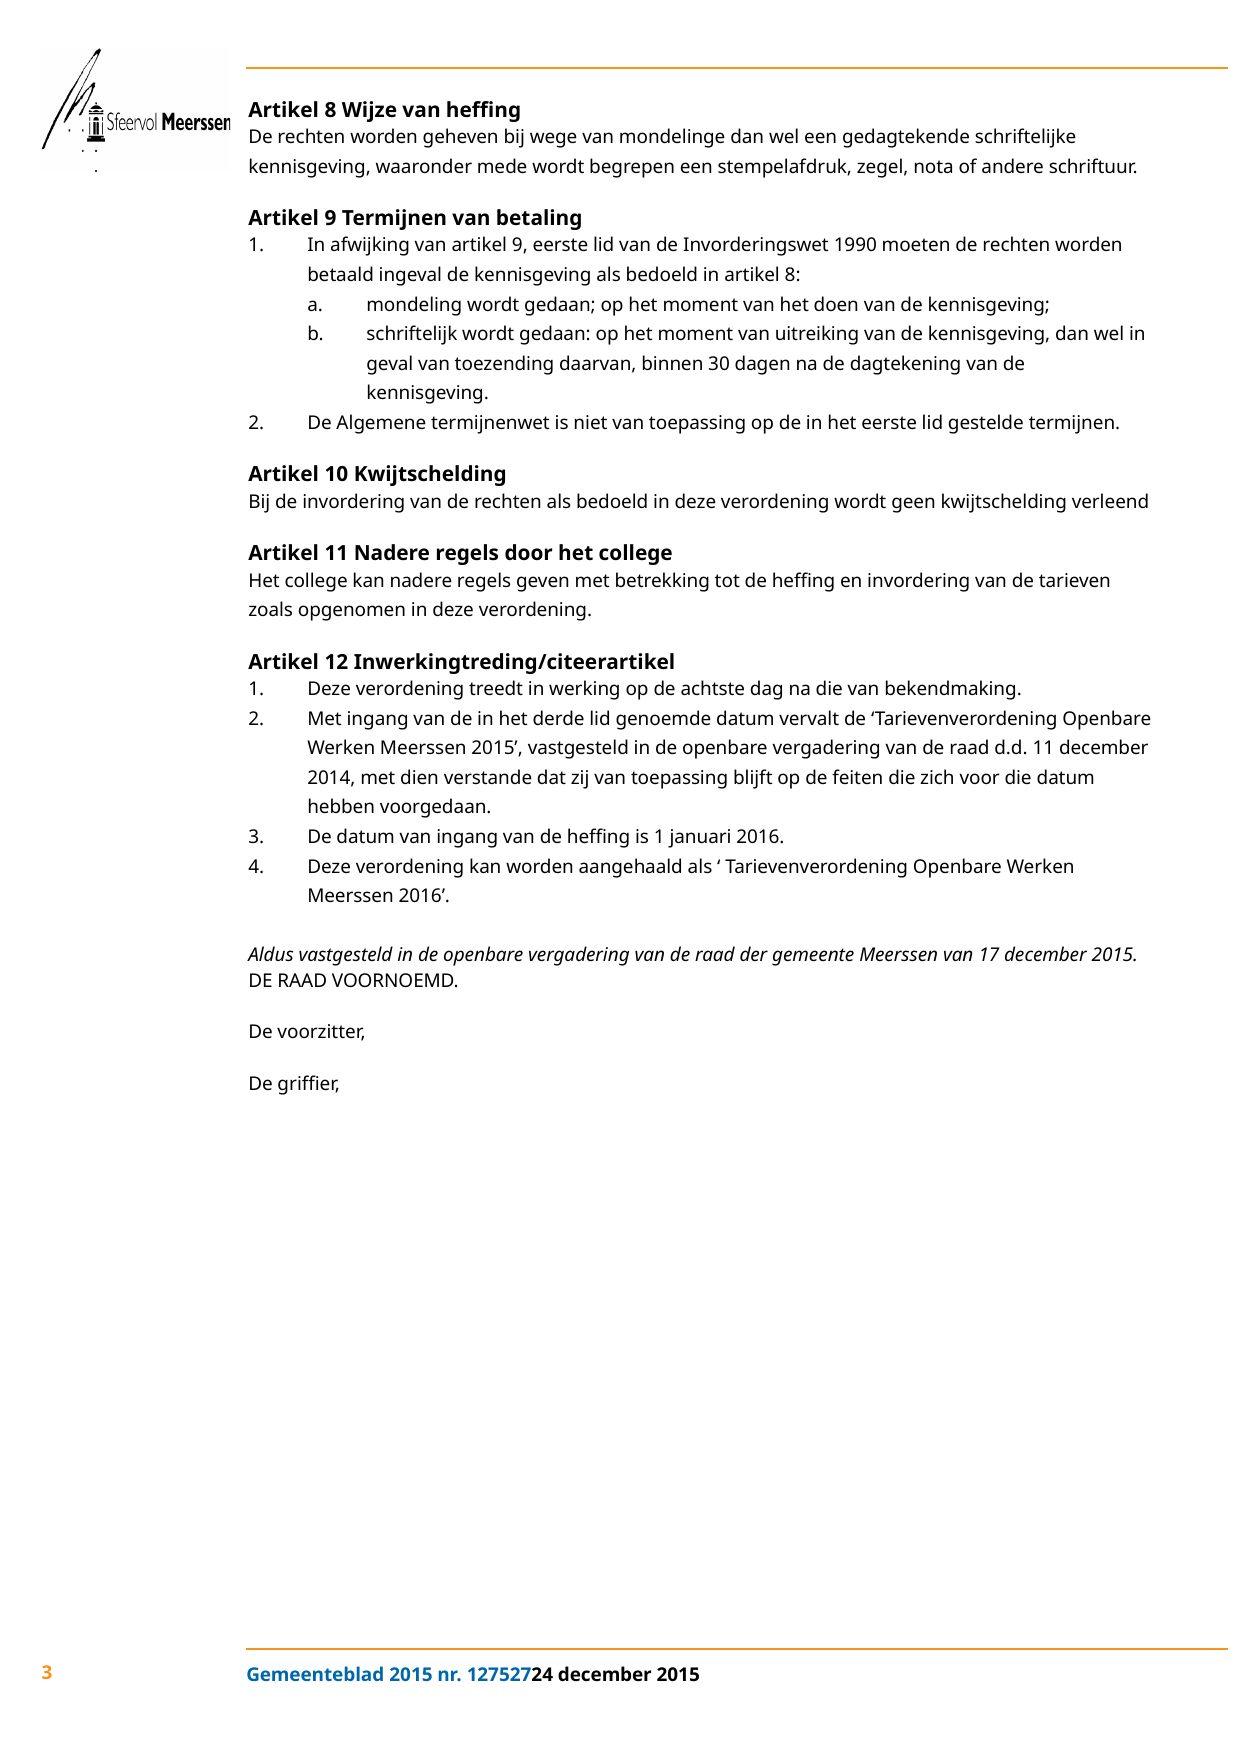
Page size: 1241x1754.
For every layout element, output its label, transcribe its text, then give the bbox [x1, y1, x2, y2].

list In afwijking van artikel 9, eerste lid van de Invorderingswet 1990 moeten de rechten worden betaald ingeval de kennisgeving als bedoeld in artikel 8: [248, 232, 1152, 287]
text Het college kan nadere regels geven met betrekking tot de heffing en invordering van de tarieven zoals opgenomen in deze verordening. [248, 567, 1152, 622]
text Artikel 9 Termijnen van betaling [248, 203, 1152, 232]
list schriftelijk wordt gedaan: op het moment van uitreiking van de kennisgeving, dan wel in geval van toezending daarvan, binnen 30 dagen na de dagtekening van de kennisgeving. [307, 320, 1152, 405]
text Artikel 12 Inwerkingtreding/citeerartikel [248, 647, 1152, 675]
text Artikel 11 Nadere regels door het college [248, 538, 1152, 567]
list Met ingang van de in het derde lid genoemde datum vervalt de ‘Tarievenverordening Openbare Werken Meerssen 2015’, vastgesteld in de openbare vergadering van de raad d.d. 11 december 2014, met dien verstande dat zij van toepassing blijft op de feiten die zich voor die datum hebben voorgedaan. [248, 705, 1152, 819]
list Deze verordening kan worden aangehaald als ‘ Tarievenverordening Openbare Werken Meerssen 2016’. [248, 853, 1152, 908]
text Artikel 8 Wijze van heffing [248, 95, 1152, 123]
list De Algemene termijnenwet is niet van toepassing op de in het eerste lid gestelde termijnen. [248, 409, 1152, 435]
list De datum van ingang van de heffing is 1 januari 2016. [248, 823, 1152, 849]
text DE RAAD VOORNOEMD. [248, 967, 1152, 993]
text De voorzitter, [248, 1019, 1152, 1044]
picture [41, 47, 231, 172]
text Bij de invordering van de rechten als bedoeld in deze verordening wordt geen kwijtschelding verleend [248, 488, 1152, 514]
list Deze verordening treedt in werking op de achtste dag na die van bekendmaking. [248, 675, 1152, 701]
text Aldus vastgesteld in de openbare vergadering van de raad der gemeente Meerssen van 17 december 2015. [248, 942, 1152, 967]
text De griffier, [248, 1070, 1152, 1096]
text Artikel 10 Kwijtschelding [248, 459, 1152, 488]
text De rechten worden geheven bij wege van mondelinge dan wel een gedagtekende schriftelijke kennisgeving, waaronder mede wordt begrepen een stempelafdruk, zegel, nota of andere schriftuur. [248, 123, 1152, 178]
list mondeling wordt gedaan; op het moment van het doen van de kennisgeving; [307, 291, 1152, 317]
